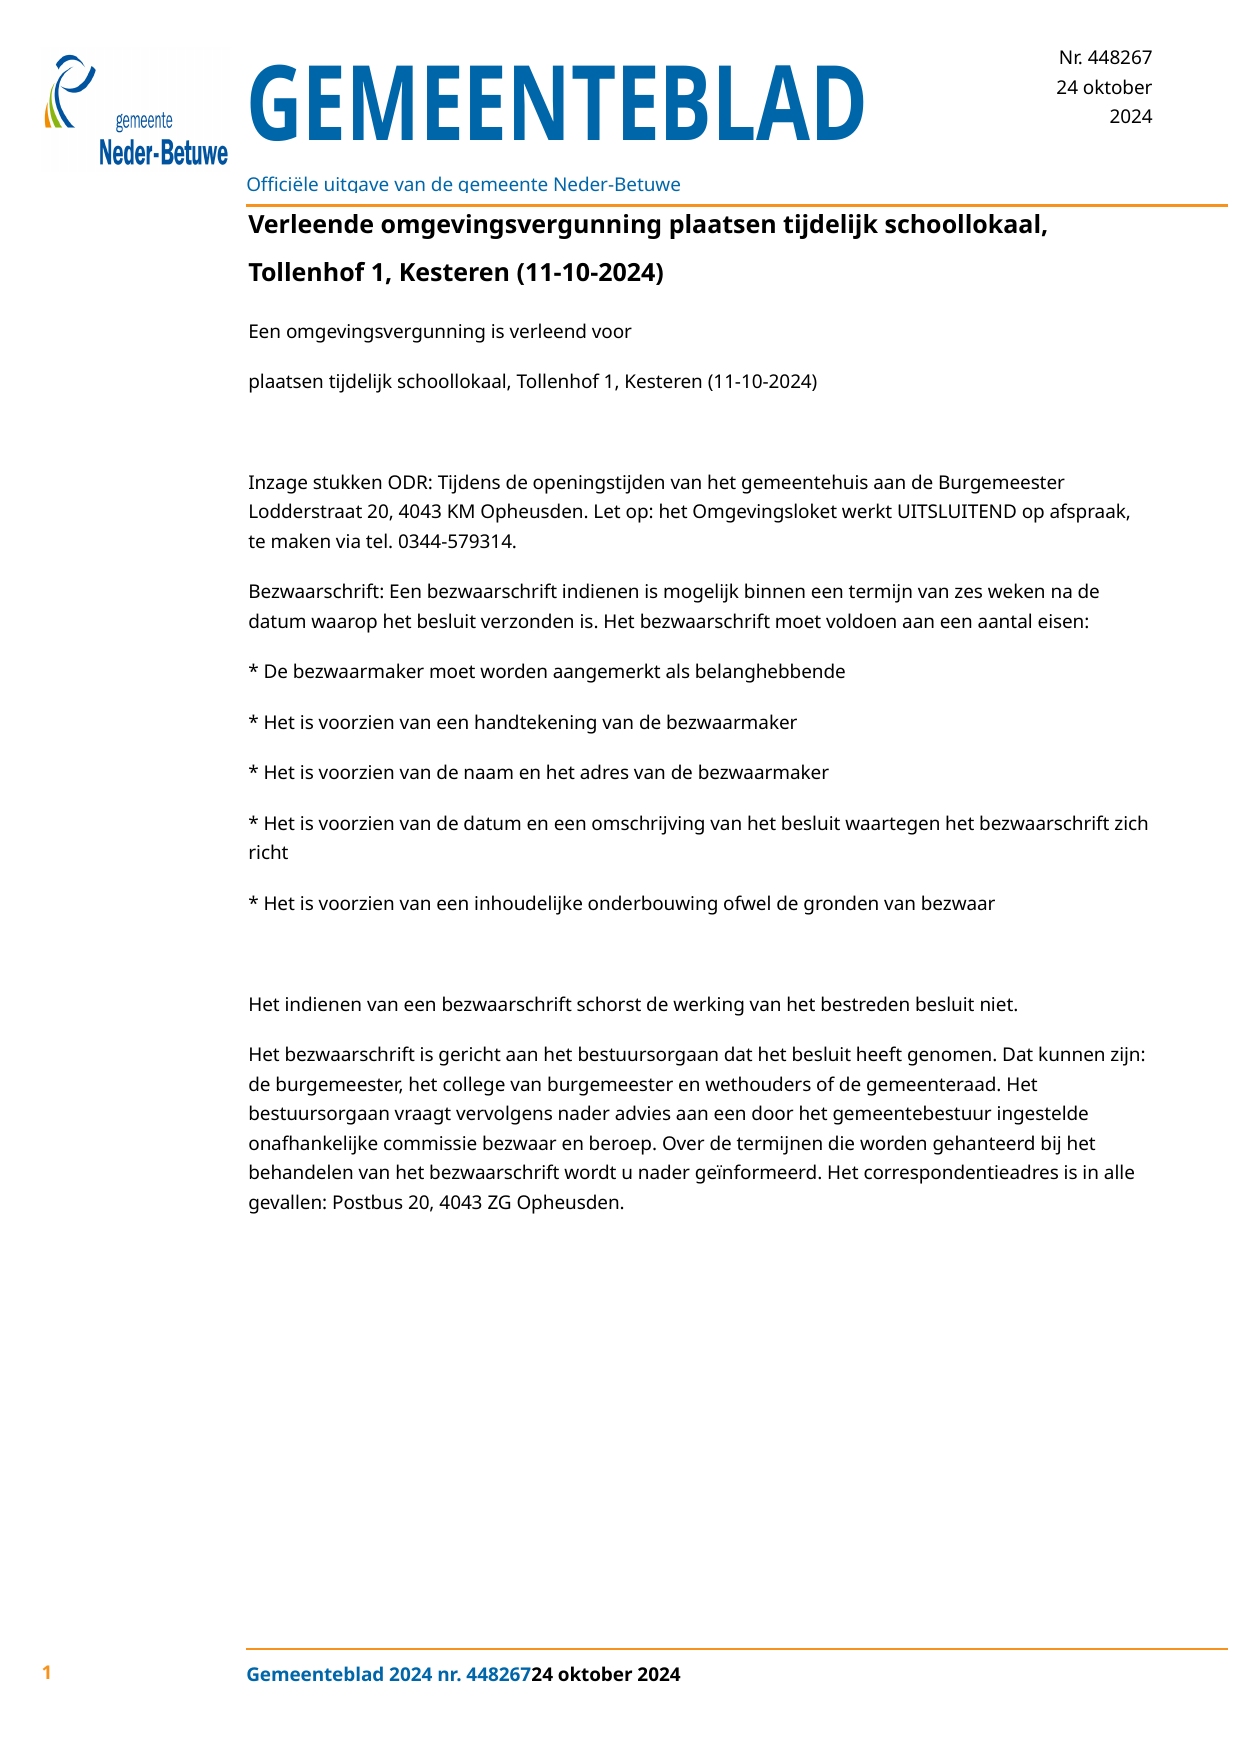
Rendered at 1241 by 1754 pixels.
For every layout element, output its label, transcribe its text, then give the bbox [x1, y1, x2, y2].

text * Het is voorzien van de naam en het adres van de bezwaarmaker [248, 759, 1152, 785]
picture [41, 47, 231, 172]
text * De bezwaarmaker moet worden aangemerkt als belanghebbende [248, 659, 1152, 684]
text Een omgevingsvergunning is verleend voor [248, 318, 1152, 344]
text * Het is voorzien van een inhoudelijke onderbouwing ofwel de gronden van bezwaar [248, 890, 1152, 916]
text plaatsen tijdelijk schoollokaal, Tollenhof 1, Kesteren (11-10-2024) [248, 368, 1152, 394]
text Inzage stukken ODR: Tijdens de openingstijden van het gemeentehuis aan de Burgemeester Lodderstraat 20, 4043 KM Opheusden. Let op: het Omgevingsloket werkt UITSLUITEND op afspraak, te maken via tel. 0344-579314. [248, 469, 1152, 554]
text Verleende omgevingsvergunning plaatsen tijdelijk schoollokaal, Tollenhof 1, Kesteren (11-10-2024) [248, 207, 1152, 288]
text Het indienen van een bezwaarschrift schorst de werking van het bestreden besluit niet. [248, 991, 1152, 1017]
text * Het is voorzien van de datum en een omschrijving van het besluit waartegen het bezwaarschrift zich richt [248, 810, 1152, 865]
text * Het is voorzien van een handtekening van de bezwaarmaker [248, 709, 1152, 735]
text Bezwaarschrift: Een bezwaarschrift indienen is mogelijk binnen een termijn van zes weken na de datum waarop het besluit verzonden is. Het bezwaarschrift moet voldoen aan een aantal eisen: [248, 579, 1152, 634]
text Het bezwaarschrift is gericht aan het bestuursorgaan dat het besluit heeft genomen. Dat kunnen zijn: de burgemeester, het college van burgemeester en wethouders of de gemeenteraad. Het bestuursorgaan vraagt vervolgens nader advies aan een door het gemeentebestuur ingestelde onafhankelijke commissie bezwaar en beroep. Over de termijnen die worden gehanteerd bij het behandelen van het bezwaarschrift wordt u nader geïnformeerd. Het correspondentieadres is in alle gevallen: Postbus 20, 4043 ZG Opheusden. [248, 1041, 1152, 1215]
